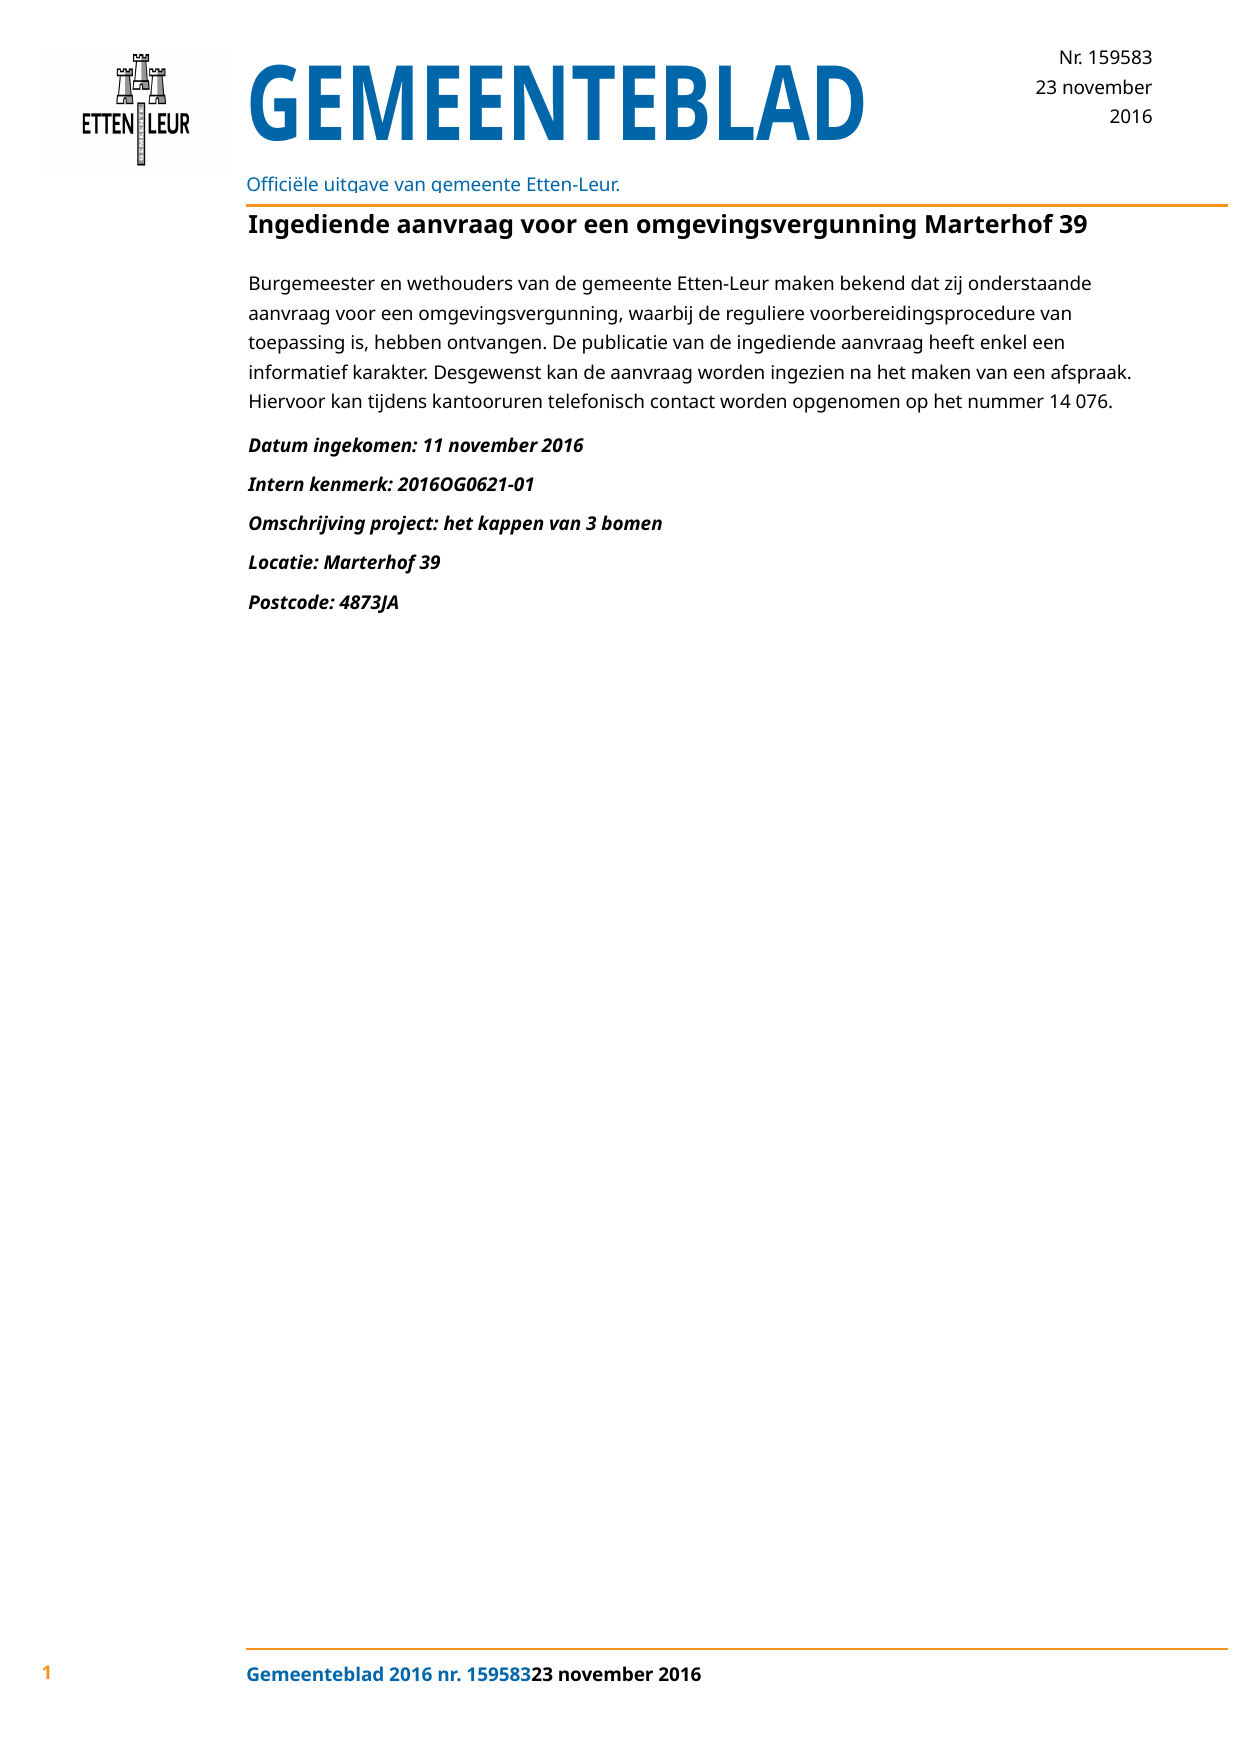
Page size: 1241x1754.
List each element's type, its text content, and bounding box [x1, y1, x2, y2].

picture [41, 47, 231, 172]
text Omschrijving project: het kappen van 3 bomen [248, 510, 1152, 536]
text Intern kenmerk: 2016OG0621-01 [248, 471, 1152, 497]
text Ingediende aanvraag voor een omgevingsvergunning Marterhof 39 [248, 207, 1152, 241]
text Datum ingekomen: 11 november 2016 [248, 432, 1152, 457]
text Locatie: Marterhof 39 [248, 549, 1152, 575]
text Postcode: 4873JA [248, 589, 1152, 614]
text Burgemeester en wethouders van de gemeente Etten-Leur maken bekend dat zij onderstaande aanvraag voor een omgevingsvergunning, waarbij de reguliere voorbereidingsprocedure van toepassing is, hebben ontvangen. De publicatie van de ingediende aanvraag heeft enkel een informatief karakter. Desgewenst kan de aanvraag worden ingezien na het maken van een afspraak. Hiervoor kan tijdens kantooruren telefonisch contact worden opgenomen op het nummer 14 076. [248, 270, 1152, 414]
